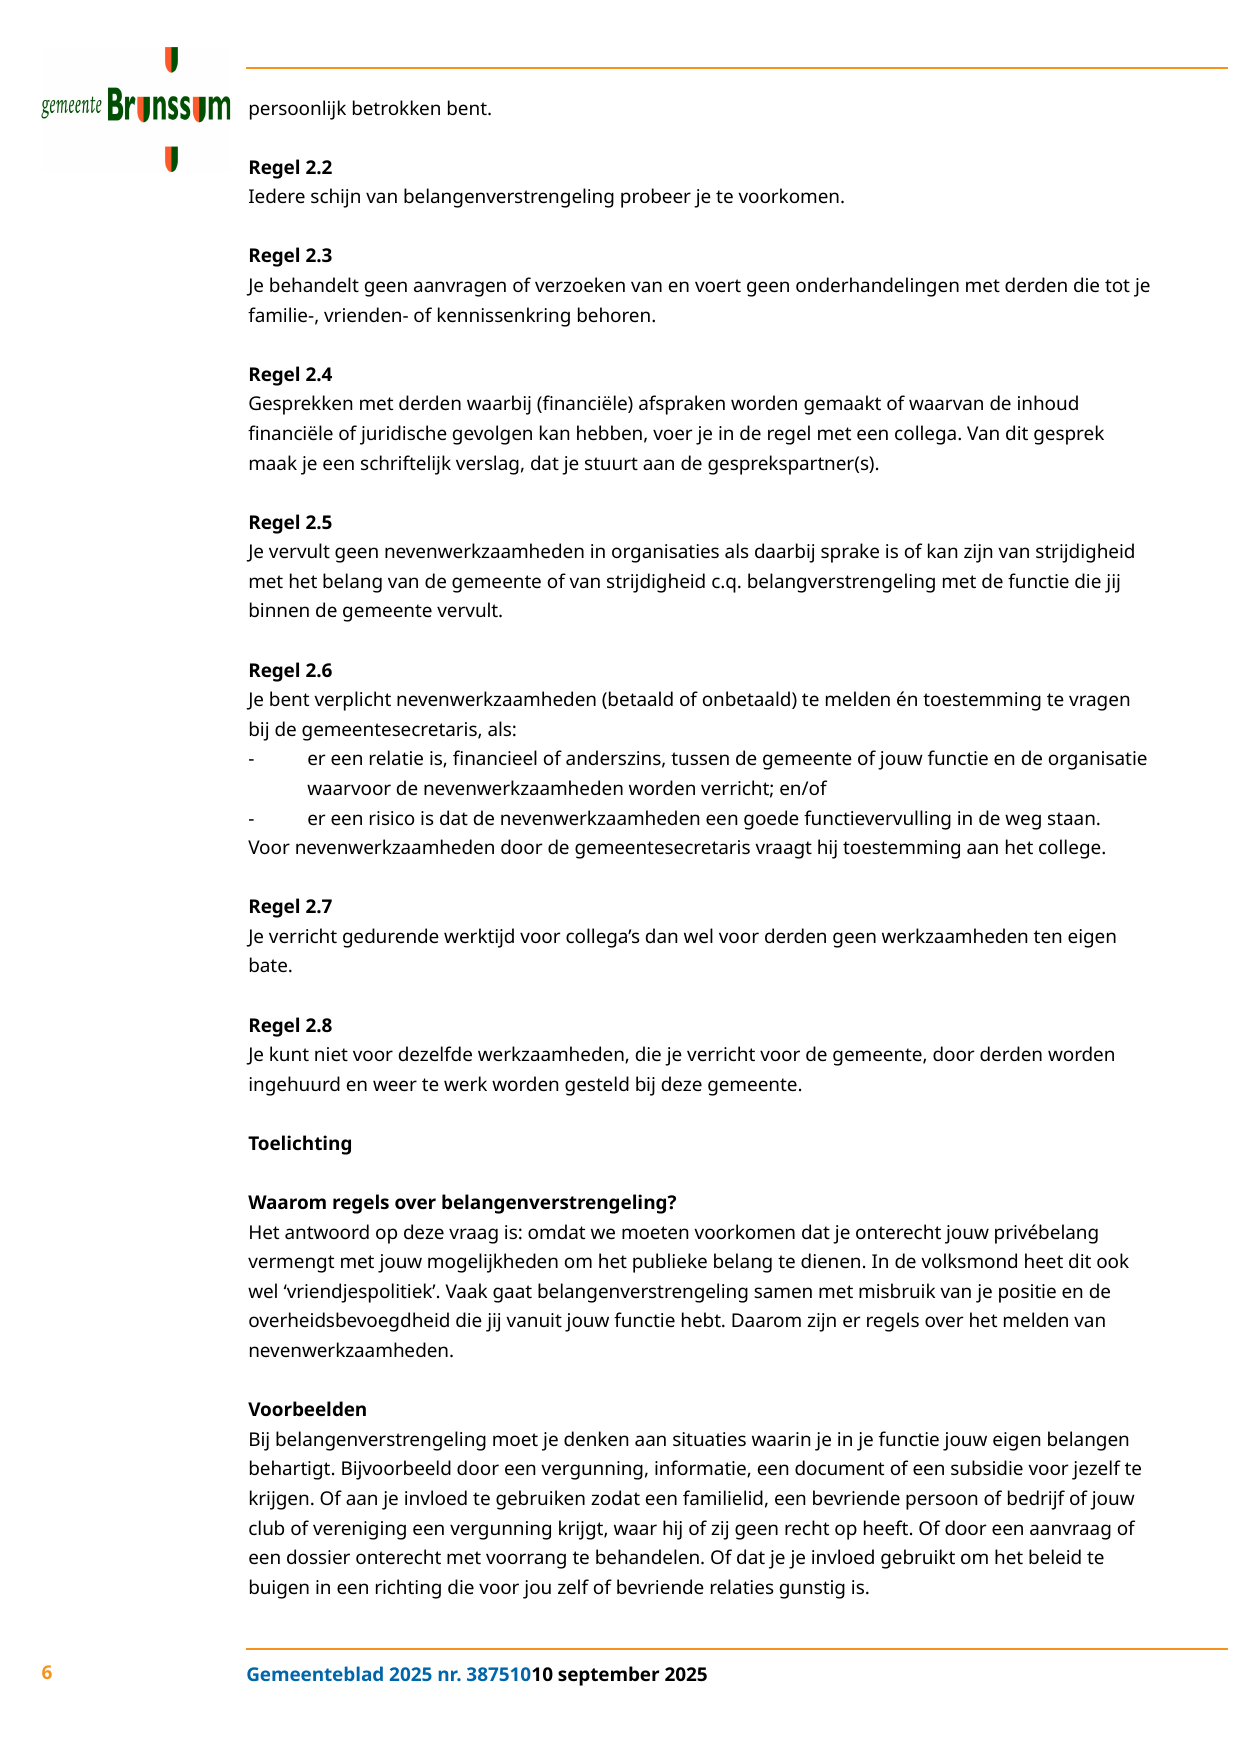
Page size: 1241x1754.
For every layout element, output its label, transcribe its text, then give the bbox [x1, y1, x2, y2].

text Je verricht gedurende werktijd voor collega’s dan wel voor derden geen werkzaamheden ten eigen bate. [248, 923, 1152, 978]
text Je kunt niet voor dezelfde werkzaamheden, die je verricht voor de gemeente, door derden worden ingehuurd en weer te werk worden gesteld bij deze gemeente. [248, 1041, 1152, 1097]
text Je bent verplicht nevenwerkzaamheden (betaald of onbetaald) te melden én toestemming te vragen bij de gemeentesecretaris, als: [248, 686, 1152, 742]
text Je behandelt geen aanvragen of verzoeken van en voert geen onderhandelingen met derden die tot je familie-, vrienden- of kennissenkring behoren. [248, 272, 1152, 328]
picture [41, 47, 231, 172]
text Regel 2.8 [248, 1012, 1152, 1038]
text Regel 2.5 [248, 509, 1152, 535]
text Regel 2.3 [248, 243, 1152, 268]
text Regel 2.6 [248, 657, 1152, 683]
text persoonlijk betrokken bent. [248, 95, 1152, 121]
text Voor nevenwerkzaamheden door de gemeentesecretaris vraagt hij toestemming aan het college. [248, 834, 1152, 860]
text Regel 2.4 [248, 361, 1152, 387]
text Toelichting [248, 1130, 1152, 1156]
text Waarom regels over belangenverstrengeling? [248, 1189, 1152, 1215]
list er een relatie is, financieel of anderszins, tussen de gemeente of jouw functie en de organisatie waarvoor de nevenwerkzaamheden worden verricht; en/of [248, 746, 1152, 801]
text Je vervult geen nevenwerkzaamheden in organisaties als daarbij sprake is of kan zijn van strijdigheid met het belang van de gemeente of van strijdigheid c.q. belangverstrengeling met de functie die jij binnen de gemeente vervult. [248, 538, 1152, 623]
text Iedere schijn van belangenverstrengeling probeer je te voorkomen. [248, 183, 1152, 209]
text Regel 2.2 [248, 154, 1152, 180]
text Bij belangenverstrengeling moet je denken aan situaties waarin je in je functie jouw eigen belangen behartigt. Bijvoorbeeld door een vergunning, informatie, een document of een subsidie voor jezelf te krijgen. Of aan je invloed te gebruiken zodat een familielid, een bevriende persoon of bedrijf of jouw club of vereniging een vergunning krijgt, waar hij of zij geen recht op heeft. Of door een aanvraag of een dossier onterecht met voorrang te behandelen. Of dat je je invloed gebruikt om het beleid te buigen in een richting die voor jou zelf of bevriende relaties gunstig is. [248, 1426, 1152, 1600]
text Het antwoord op deze vraag is: omdat we moeten voorkomen dat je onterecht jouw privébelang vermengt met jouw mogelijkheden om het publieke belang te dienen. In de volksmond heet dit ook wel ‘vriendjespolitiek’. Vaak gaat belangenverstrengeling samen met misbruik van je positie en de overheidsbevoegdheid die jij vanuit jouw functie hebt. Daarom zijn er regels over het melden van nevenwerkzaamheden. [248, 1219, 1152, 1363]
text Regel 2.7 [248, 893, 1152, 919]
text Gesprekken met derden waarbij (financiële) afspraken worden gemaakt of waarvan de inhoud financiële of juridische gevolgen kan hebben, voer je in de regel met een collega. Van dit gesprek maak je een schriftelijk verslag, dat je stuurt aan de gesprekspartner(s). [248, 391, 1152, 476]
text Voorbeelden [248, 1396, 1152, 1422]
list er een risico is dat de nevenwerkzaamheden een goede functievervulling in de weg staan. [248, 805, 1152, 831]
